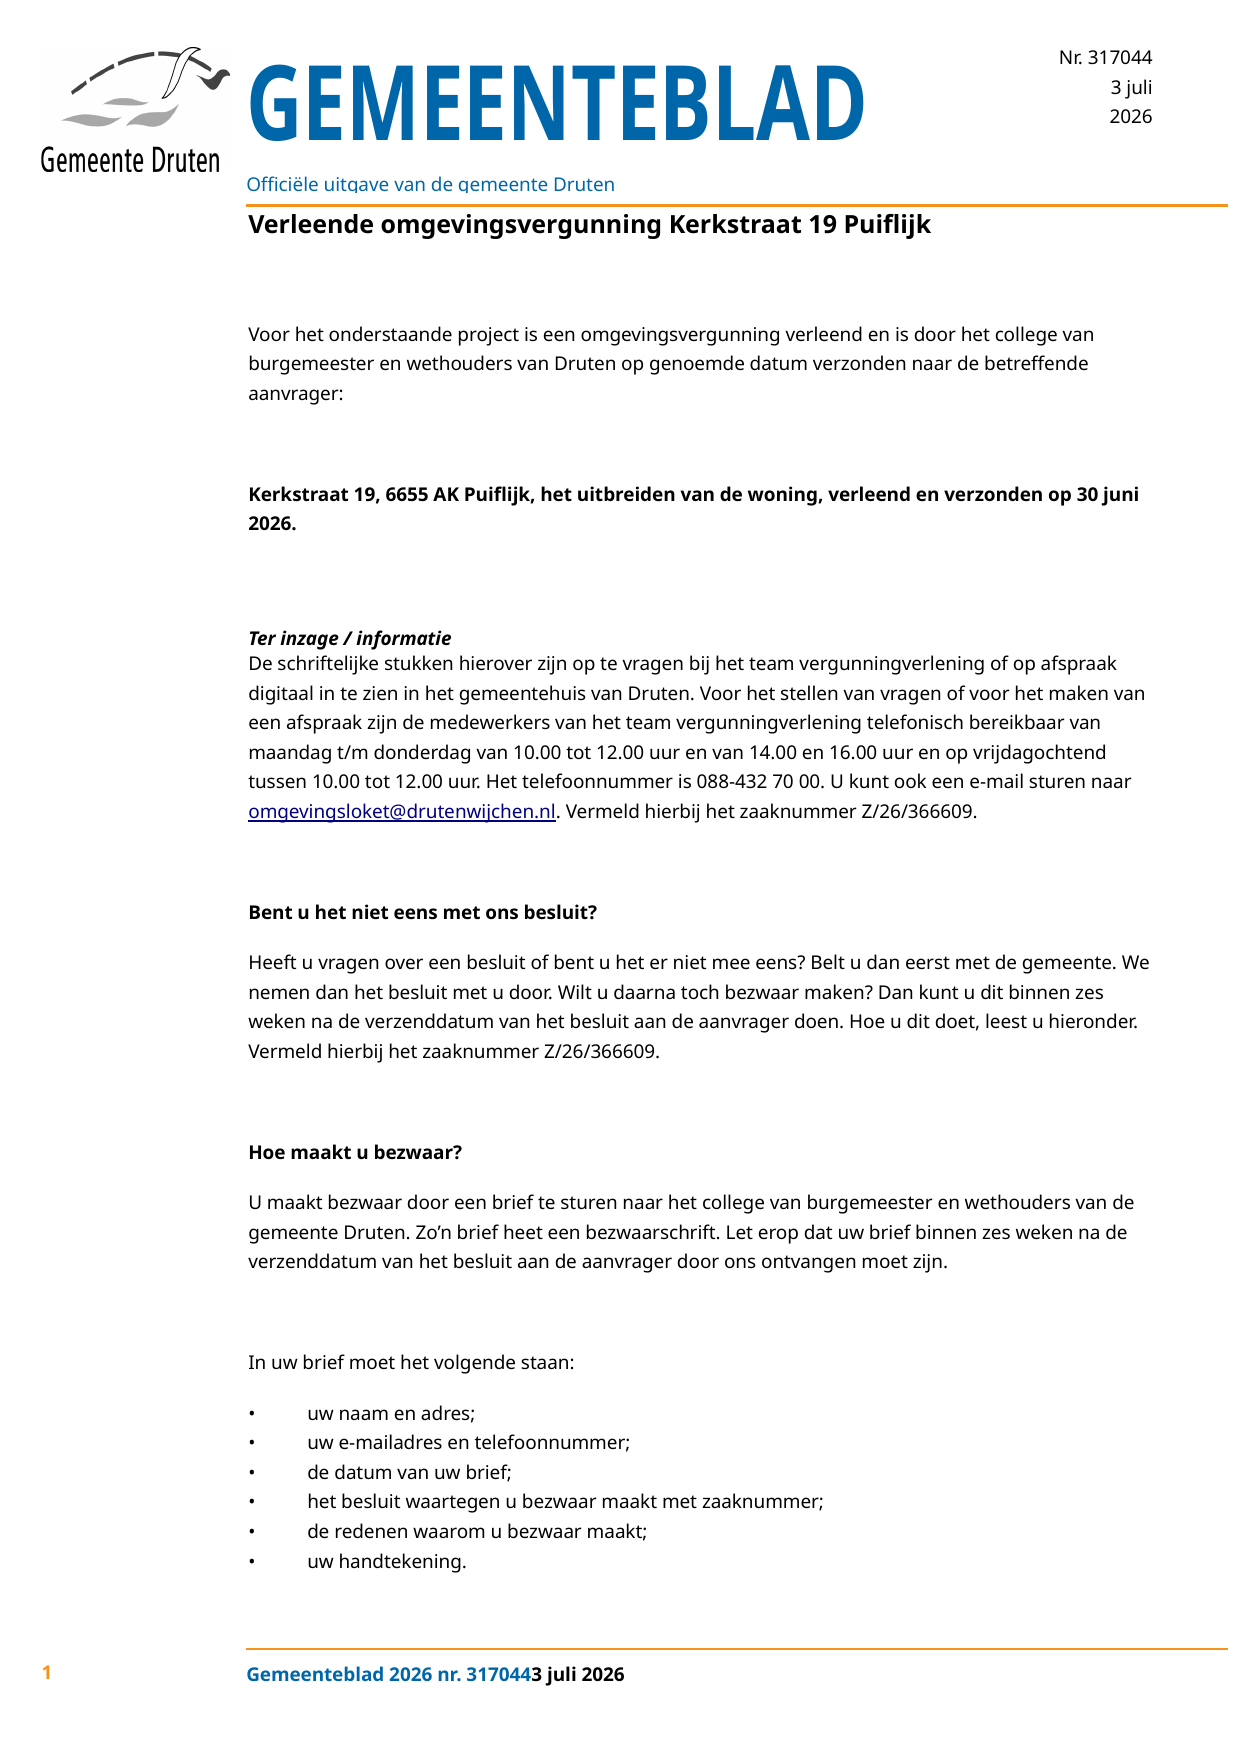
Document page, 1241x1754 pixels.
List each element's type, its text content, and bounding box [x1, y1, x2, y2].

list de datum van uw brief; [248, 1459, 1152, 1485]
text Hoe maakt u bezwaar? [248, 1139, 1152, 1165]
list de redenen waarom u bezwaar maakt; [248, 1518, 1152, 1544]
list uw handtekening. [248, 1548, 1152, 1574]
text Heeft u vragen over een besluit of bent u het er niet mee eens? Belt u dan eerst met de gemeente. We nemen dan het besluit met u door. Wilt u daarna toch bezwaar maken? Dan kunt u dit binnen zes weken na de verzenddatum van het besluit aan de aanvrager doen. Hoe u dit doet, leest u hieronder. Vermeld hierbij het zaaknummer Z/26/366609. [248, 949, 1152, 1064]
list het besluit waartegen u bezwaar maakt met zaaknummer; [248, 1489, 1152, 1514]
text Bent u het niet eens met ons besluit? [248, 899, 1152, 925]
picture [41, 47, 231, 172]
text De schriftelijke stukken hierover zijn op te vragen bij het team vergunningverlening of op afspraak digitaal in te zien in het gemeentehuis van Druten. Voor het stellen van vragen of voor het maken van een afspraak zijn de medewerkers van het team vergunningverlening telefonisch bereikbaar van maandag t/m donderdag van 10.00 tot 12.00 uur en van 14.00 en 16.00 uur en op vrijdagochtend tussen 10.00 tot 12.00 uur. Het telefoonnummer is 088-432 70 00. U kunt ook een e-mail sturen naar omgevingsloket@drutenwijchen.nl. Vermeld hierbij het zaaknummer Z/26/366609. [248, 650, 1152, 824]
text U maakt bezwaar door een brief te sturen naar het college van burgemeester en wethouders van de gemeente Druten. Zo’n brief heet een bezwaarschrift. Let erop dat uw brief binnen zes weken na de verzenddatum van het besluit aan de aanvrager door ons ontvangen moet zijn. [248, 1189, 1152, 1274]
text Verleende omgevingsvergunning Kerkstraat 19 Puiflijk [248, 207, 1152, 241]
text Ter inzage / informatie [248, 625, 1152, 650]
text In uw brief moet het volgende staan: [248, 1349, 1152, 1375]
text Voor het onderstaande project is een omgevingsvergunning verleend en is door het college van burgemeester en wethouders van Druten op genoemde datum verzonden naar de betreffende aanvrager: [248, 321, 1152, 406]
list uw naam en adres; [248, 1400, 1152, 1426]
text Kerkstraat 19, 6655 AK Puiflijk, het uitbreiden van de woning, verleend en verzonden op 30 juni 2026. [248, 481, 1152, 536]
list uw e-mailadres en telefoonnummer; [248, 1429, 1152, 1455]
